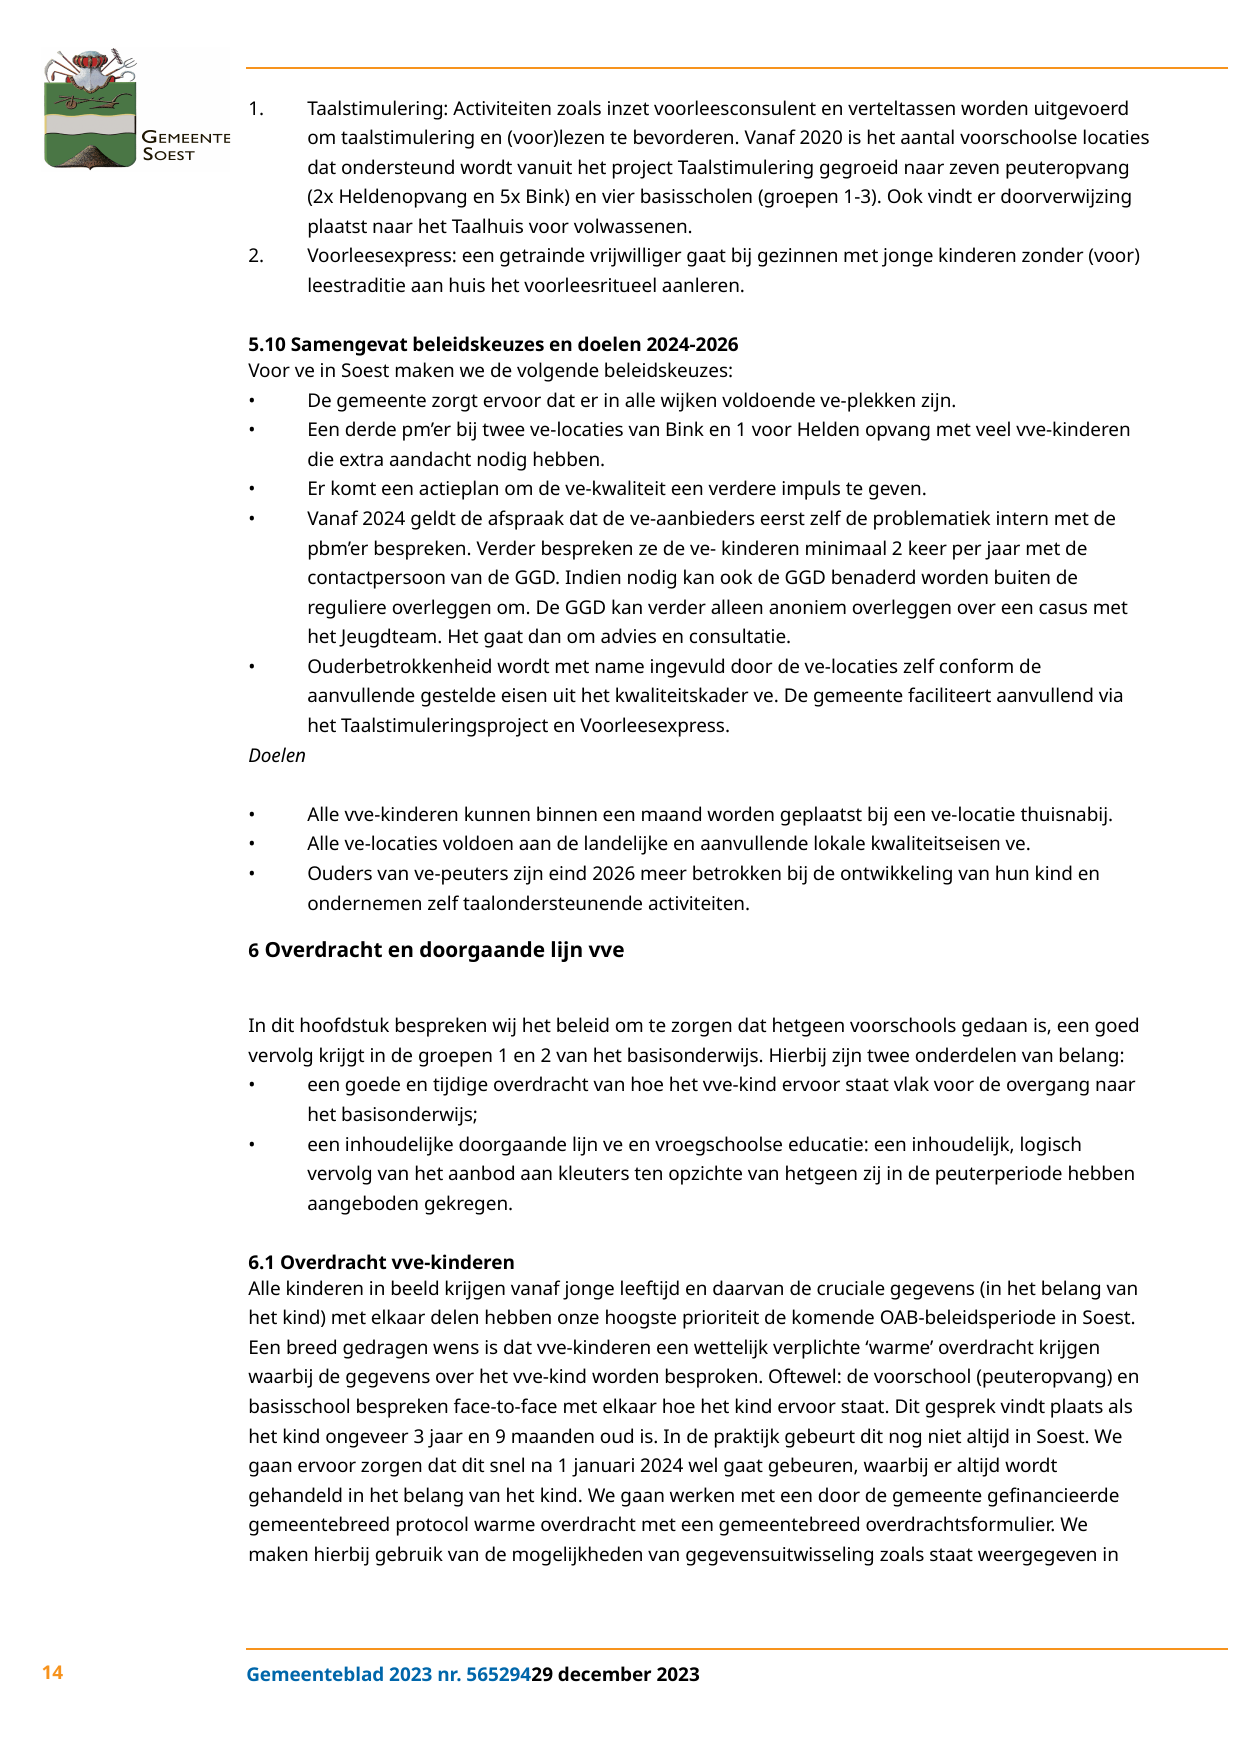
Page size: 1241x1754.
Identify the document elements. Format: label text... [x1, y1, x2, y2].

list Taalstimulering: Activiteiten zoals inzet voorleesconsulent en verteltassen worden uitgevoerd om taalstimulering en (voor)lezen te bevorderen. Vanaf 2020 is het aantal voorschoolse locaties dat ondersteund wordt vanuit het project Taalstimulering gegroeid naar zeven peuteropvang (2x Heldenopvang en 5x Bink) en vier basisscholen (groepen 1-3). Ook vindt er doorverwijzing plaatst naar het Taalhuis voor volwassenen. [248, 95, 1152, 239]
list een inhoudelijke doorgaande lijn ve en vroegschoolse educatie: een inhoudelijk, logisch vervolg van het aanbod aan kleuters ten opzichte van hetgeen zij in de peuterperiode hebben aangeboden gekregen. [248, 1131, 1152, 1216]
list Er komt een actieplan om de ve-kwaliteit een verdere impuls te geven. [248, 476, 1152, 501]
list De gemeente zorgt ervoor dat er in alle wijken voldoende ve-plekken zijn. [248, 387, 1152, 412]
list een goede en tijdige overdracht van hoe het vve-kind ervoor staat vlak voor de overgang naar het basisonderwijs; [248, 1072, 1152, 1127]
text Voor ve in Soest maken we de volgende beleidskeuzes: [248, 357, 1152, 383]
list Een derde pm’er bij twee ve-locaties van Bink en 1 voor Helden opvang met veel vve-kinderen die extra aandacht nodig hebben. [248, 416, 1152, 472]
text 6.1 Overdracht vve-kinderen [248, 1249, 1152, 1275]
text Alle kinderen in beeld krijgen vanaf jonge leeftijd en daarvan de cruciale gegevens (in het belang van het kind) met elkaar delen hebben onze hoogste prioriteit de komende OAB-beleidsperiode in Soest. Een breed gedragen wens is dat vve-kinderen een wettelijk verplichte ‘warme’ overdracht krijgen waarbij de gegevens over het vve-kind worden besproken. Oftewel: de voorschool (peuteropvang) en basisschool bespreken face-to-face met elkaar hoe het kind ervoor staat. Dit gesprek vindt plaats als het kind ongeveer 3 jaar en 9 maanden oud is. In de praktijk gebeurt dit nog niet altijd in Soest. We gaan ervoor zorgen dat dit snel na 1 januari 2024 wel gaat gebeuren, waarbij er altijd wordt gehandeld in het belang van het kind. We gaan werken met een door de gemeente gefinancieerde gemeentebreed protocol warme overdracht met een gemeentebreed overdrachtsformulier. We maken hierbij gebruik van de mogelijkheden van gegevensuitwisseling zoals staat weergegeven in [248, 1275, 1152, 1567]
picture [41, 47, 231, 172]
list Vanaf 2024 geldt de afspraak dat de ve-aanbieders eerst zelf de problematiek intern met de pbm’er bespreken. Verder bespreken ze de ve- kinderen minimaal 2 keer per jaar met de contactpersoon van de GGD. Indien nodig kan ook de GGD benaderd worden buiten de reguliere overleggen om. De GGD kan verder alleen anoniem overleggen over een casus met het Jeugdteam. Het gaat dan om advies en consultatie. [248, 505, 1152, 649]
list Voorleesexpress: een getrainde vrijwilliger gaat bij gezinnen met jonge kinderen zonder (voor) leestraditie aan huis het voorleesritueel aanleren. [248, 243, 1152, 298]
text In dit hoofdstuk bespreken wij het beleid om te zorgen dat hetgeen voorschools gedaan is, een goed vervolg krijgt in de groepen 1 en 2 van het basisonderwijs. Hierbij zijn twee onderdelen van belang: [248, 1012, 1152, 1068]
list Ouderbetrokkenheid wordt met name ingevuld door de ve-locaties zelf conform de aanvullende gestelde eisen uit het kwaliteitskader ve. De gemeente faciliteert aanvullend via het Taalstimuleringsproject en Voorleesexpress. [248, 653, 1152, 738]
text 6 Overdracht en doorgaande lijn vve [248, 935, 1152, 963]
text 5.10 Samengevat beleidskeuzes en doelen 2024-2026 [248, 331, 1152, 357]
table_header Alle vve-kinderen kunnen binnen een maand worden geplaatst bij een ve-locatie thuisnabij. Alle ve-locaties voldoen aan de landelijke en aanvullende lokale kwaliteitseisen ve. Ouders van ve-peuters zijn eind 2026 meer betrokken bij de ontwikkeling van hun kind en ondernemen zelf taalondersteunende activiteiten. [248, 801, 1152, 916]
text Doelen [248, 742, 1152, 767]
